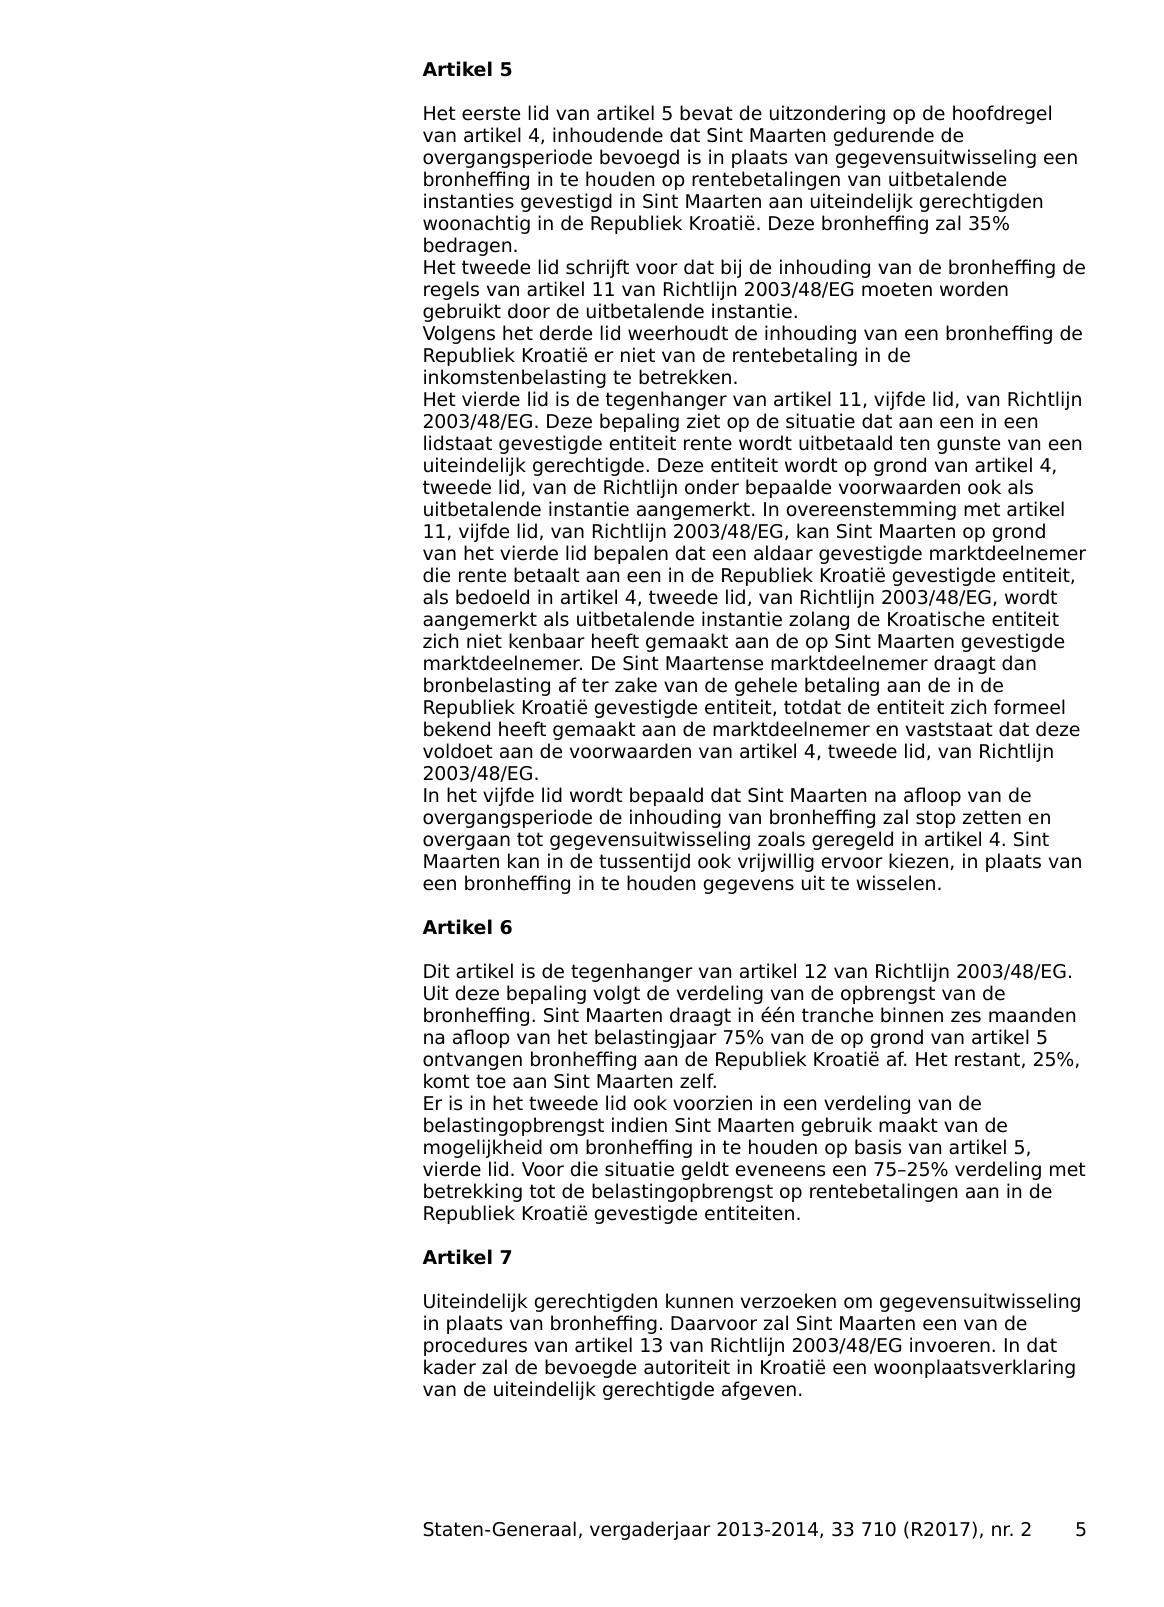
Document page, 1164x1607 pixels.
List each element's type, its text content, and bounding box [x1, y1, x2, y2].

text Er is in het tweede lid ook voorzien in een verdeling van de belastingopbrengst indien Sint Maarten gebruik maakt van de mogelijkheid om bronheffing in te houden op basis van artikel 5, vierde lid. Voor die situatie geldt eveneens een 75–25% verdeling met betrekking tot de belastingopbrengst op rentebetalingen aan in de Republiek Kroatië gevestigde entiteiten. [422, 1093, 1087, 1224]
text Het eerste lid van artikel 5 bevat de uitzondering op de hoofdregel van artikel 4, inhoudende dat Sint Maarten gedurende de overgangsperiode bevoegd is in plaats van gegevensuitwisseling een bronheffing in te houden op rentebetalingen van uitbetalende instanties gevestigd in Sint Maarten aan uiteindelijk gerechtigden woonachtig in de Republiek Kroatië. Deze bronheffing zal 35% bedragen. [422, 103, 1087, 257]
subtitle Artikel 5 [422, 59, 1087, 81]
subtitle Artikel 7 [422, 1247, 1087, 1269]
text Het tweede lid schrijft voor dat bij de inhouding van de bronheffing de regels van artikel 11 van Richtlijn 2003/48/EG moeten worden gebruikt door de uitbetalende instantie. [422, 257, 1087, 323]
text Volgens het derde lid weerhoudt de inhouding van een bronheffing de Republiek Kroatië er niet van de rentebetaling in de inkomstenbelasting te betrekken. [422, 323, 1087, 389]
text In het vijfde lid wordt bepaald dat Sint Maarten na afloop van de overgangsperiode de inhouding van bronheffing zal stop zetten en overgaan tot gegevensuitwisseling zoals geregeld in artikel 4. Sint Maarten kan in de tussentijd ook vrijwillig ervoor kiezen, in plaats van een bronheffing in te houden gegevens uit te wisselen. [422, 784, 1087, 894]
text Het vierde lid is de tegenhanger van artikel 11, vijfde lid, van Richtlijn 2003/48/EG. Deze bepaling ziet op de situatie dat aan een in een lidstaat gevestigde entiteit rente wordt uitbetaald ten gunste van een uiteindelijk gerechtigde. Deze entiteit wordt op grond van artikel 4, tweede lid, van de Richtlijn onder bepaalde voorwaarden ook als uitbetalende instantie aangemerkt. In overeenstemming met artikel 11, vijfde lid, van Richtlijn 2003/48/EG, kan Sint Maarten op grond van het vierde lid bepalen dat een aldaar gevestigde marktdeelnemer die rente betaalt aan een in de Republiek Kroatië gevestigde entiteit, als bedoeld in artikel 4, tweede lid, van Richtlijn 2003/48/EG, wordt aangemerkt als uitbetalende instantie zolang de Kroatische entiteit zich niet kenbaar heeft gemaakt aan de op Sint Maarten gevestigde marktdeelnemer. De Sint Maartense marktdeelnemer draagt dan bronbelasting af ter zake van de gehele betaling aan de in de Republiek Kroatië gevestigde entiteit, totdat de entiteit zich formeel bekend heeft gemaakt aan de marktdeelnemer en vaststaat dat deze voldoet aan de voorwaarden van artikel 4, tweede lid, van Richtlijn 2003/48/EG. [422, 389, 1087, 784]
text Uiteindelijk gerechtigden kunnen verzoeken om gegevensuitwisseling in plaats van bronheffing. Daarvoor zal Sint Maarten een van de procedures van artikel 13 van Richtlijn 2003/48/EG invoeren. In dat kader zal de bevoegde autoriteit in Kroatië een woonplaatsverklaring van de uiteindelijk gerechtigde afgeven. [422, 1291, 1087, 1401]
subtitle Artikel 6 [422, 917, 1087, 939]
text Dit artikel is de tegenhanger van artikel 12 van Richtlijn 2003/48/EG. Uit deze bepaling volgt de verdeling van de opbrengst van de bronheffing. Sint Maarten draagt in één tranche binnen zes maanden na afloop van het belastingjaar 75% van de op grond van artikel 5 ontvangen bronheffing aan de Republiek Kroatië af. Het restant, 25%, komt toe aan Sint Maarten zelf. [422, 961, 1087, 1093]
